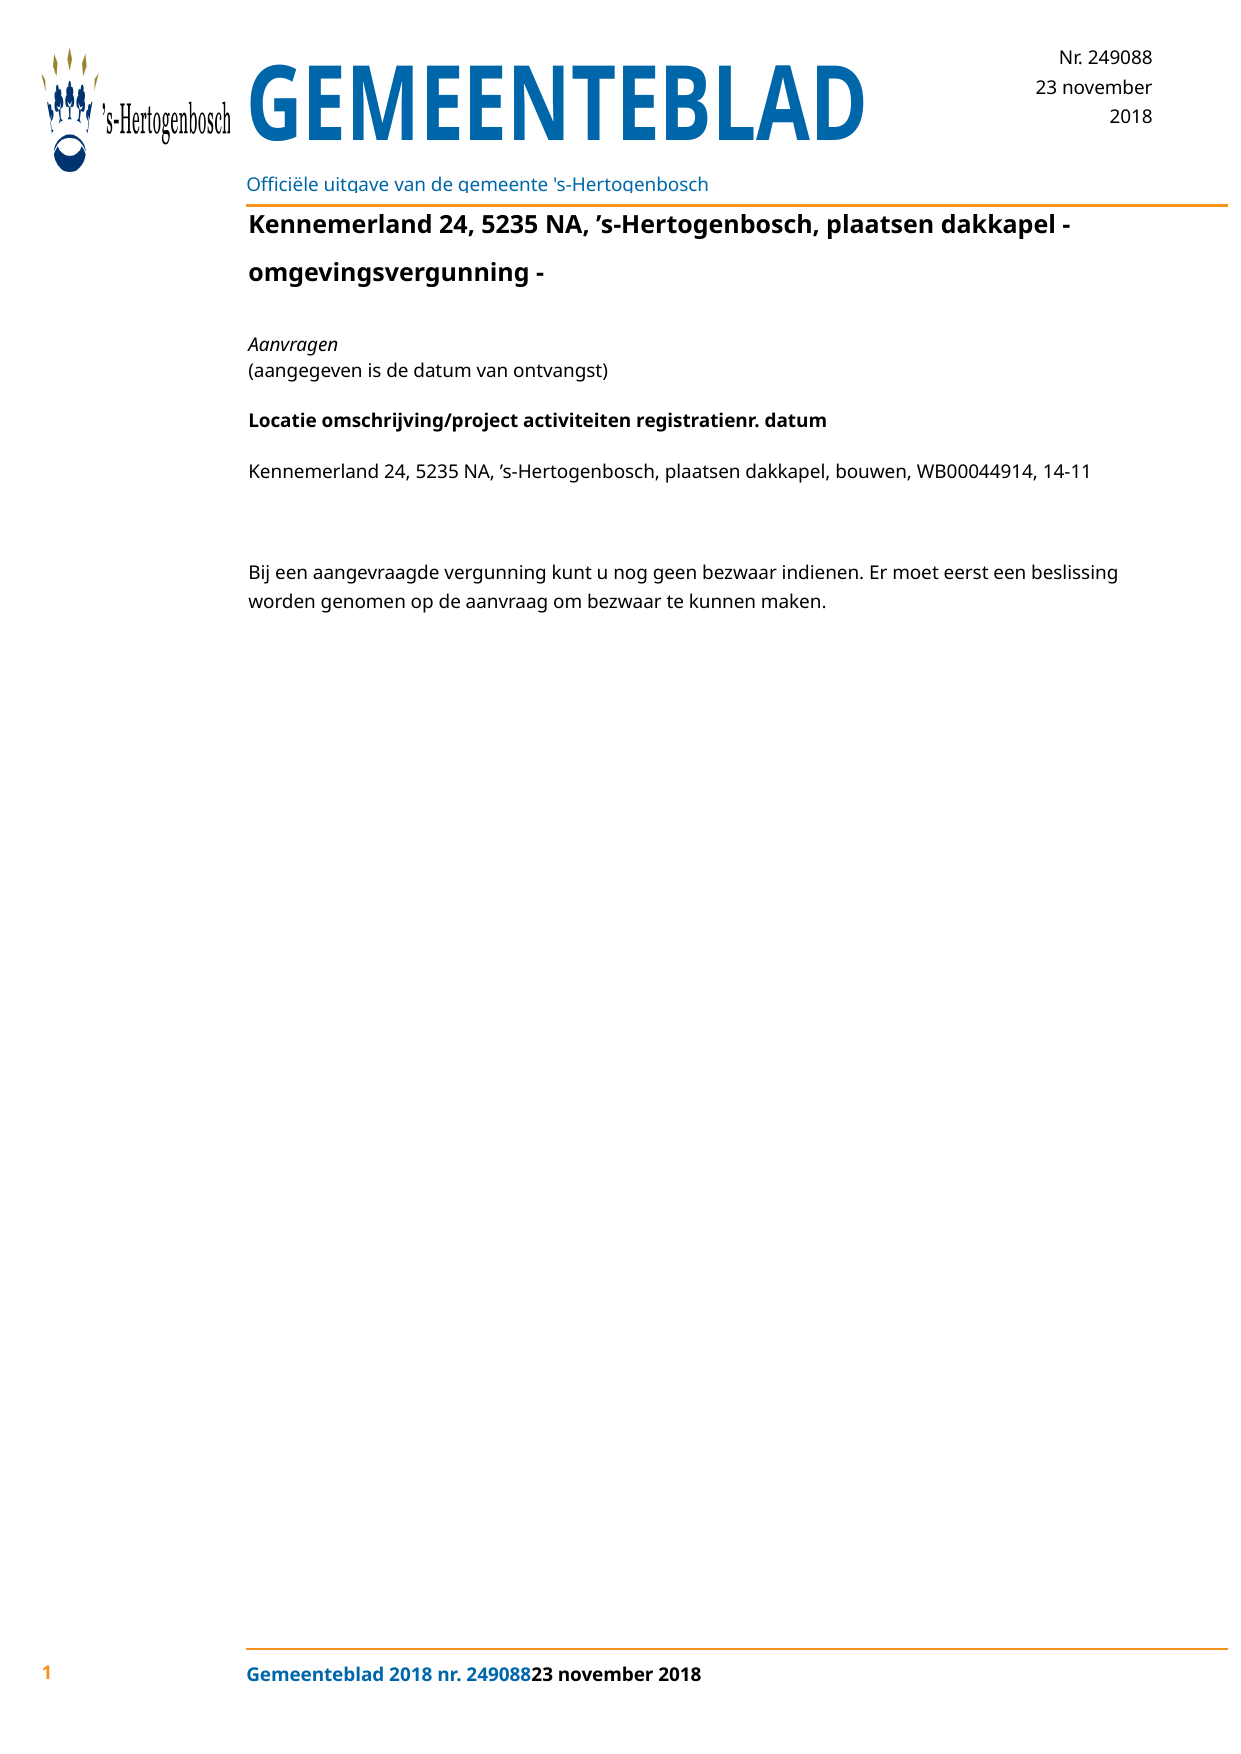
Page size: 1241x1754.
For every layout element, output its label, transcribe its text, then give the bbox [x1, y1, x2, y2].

text Locatie omschrijving/project activiteiten registratienr. datum [248, 408, 1152, 433]
text Kennemerland 24, 5235 NA, ’s-Hertogenbosch, plaatsen dakkapel, bouwen, WB00044914, 14-11 [248, 458, 1152, 484]
text Bij een aangevraagde vergunning kunt u nog geen bezwaar indienen. Er moet eerst een beslissing worden genomen op de aanvraag om bezwaar te kunnen maken. [248, 559, 1152, 614]
text Aanvragen [248, 331, 1152, 357]
text (aangegeven is de datum van ontvangst) [248, 357, 1152, 383]
text Kennemerland 24, 5235 NA, ’s-Hertogenbosch, plaatsen dakkapel - omgevingsvergunning - [248, 207, 1152, 288]
picture [41, 47, 231, 172]
